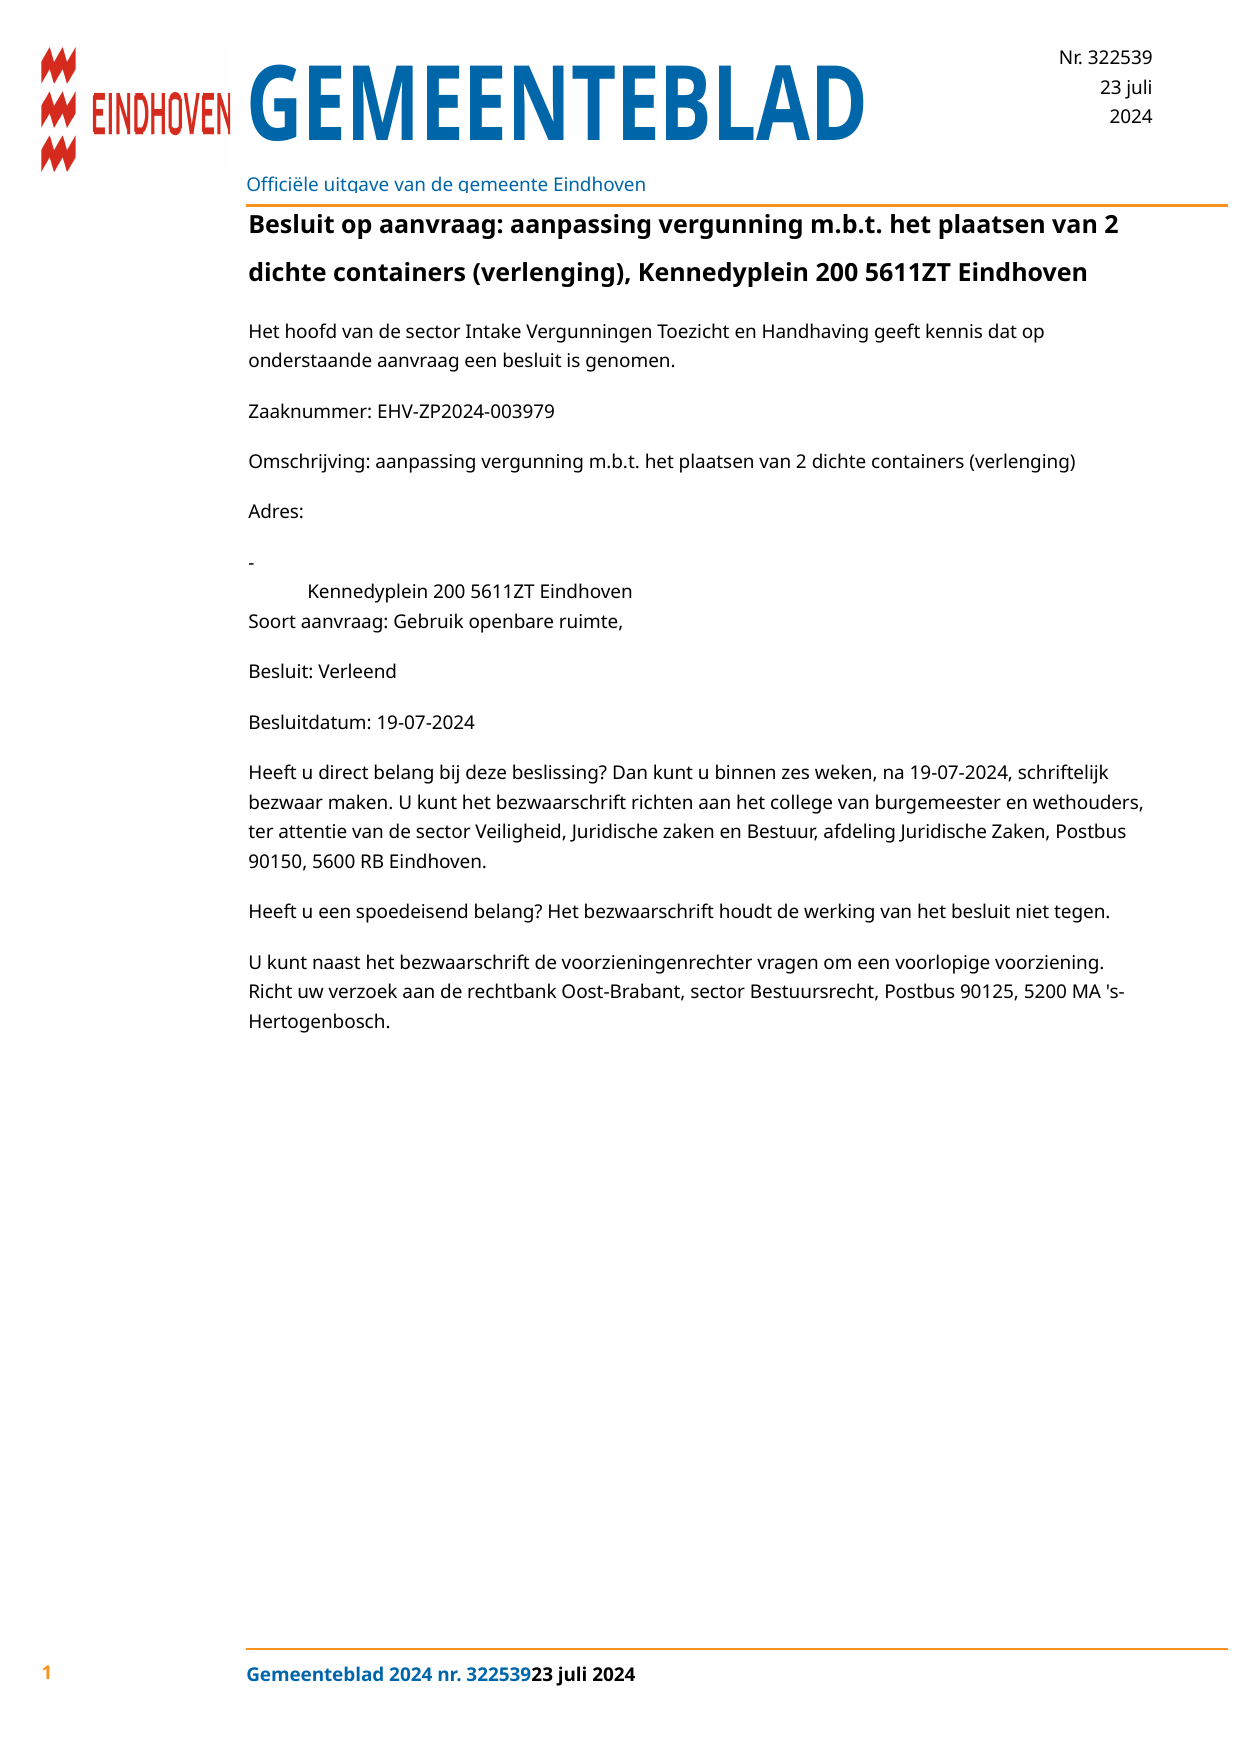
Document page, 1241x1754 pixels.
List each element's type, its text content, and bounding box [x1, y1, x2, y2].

text Het hoofd van de sector Intake Vergunningen Toezicht en Handhaving geeft kennis dat op onderstaande aanvraag een besluit is genomen. [248, 318, 1152, 373]
list Kennedyplein 200 5611ZT Eindhoven [248, 579, 1152, 604]
text Zaaknummer: EHV-ZP2024-003979 [248, 398, 1152, 424]
text Heeft u een spoedeisend belang? Het bezwaarschrift houdt de werking van het besluit niet tegen. [248, 899, 1152, 924]
text U kunt naast het bezwaarschrift de voorzieningenrechter vragen om een voorlopige voorziening. Richt uw verzoek aan de rechtbank Oost-Brabant, sector Bestuursrecht, Postbus 90125, 5200 MA 's-Hertogenbosch. [248, 949, 1152, 1034]
text Besluitdatum: 19-07-2024 [248, 709, 1152, 735]
picture [41, 47, 231, 172]
text Soort aanvraag: Gebruik openbare ruimte, [248, 608, 1152, 634]
text Besluit: Verleend [248, 659, 1152, 684]
text Besluit op aanvraag: aanpassing vergunning m.b.t. het plaatsen van 2 dichte containers (verlenging), Kennedyplein 200 5611ZT Eindhoven [248, 207, 1152, 288]
text Omschrijving: aanpassing vergunning m.b.t. het plaatsen van 2 dichte containers (verlenging) [248, 448, 1152, 474]
text Heeft u direct belang bij deze beslissing? Dan kunt u binnen zes weken, na 19-07-2024, schriftelijk bezwaar maken. U kunt het bezwaarschrift richten aan het college van burgemeester en wethouders, ter attentie van de sector Veiligheid, Juridische zaken en Bestuur, afdeling Juridische Zaken, Postbus 90150, 5600 RB Eindhoven. [248, 759, 1152, 874]
text Adres: [248, 499, 1152, 524]
